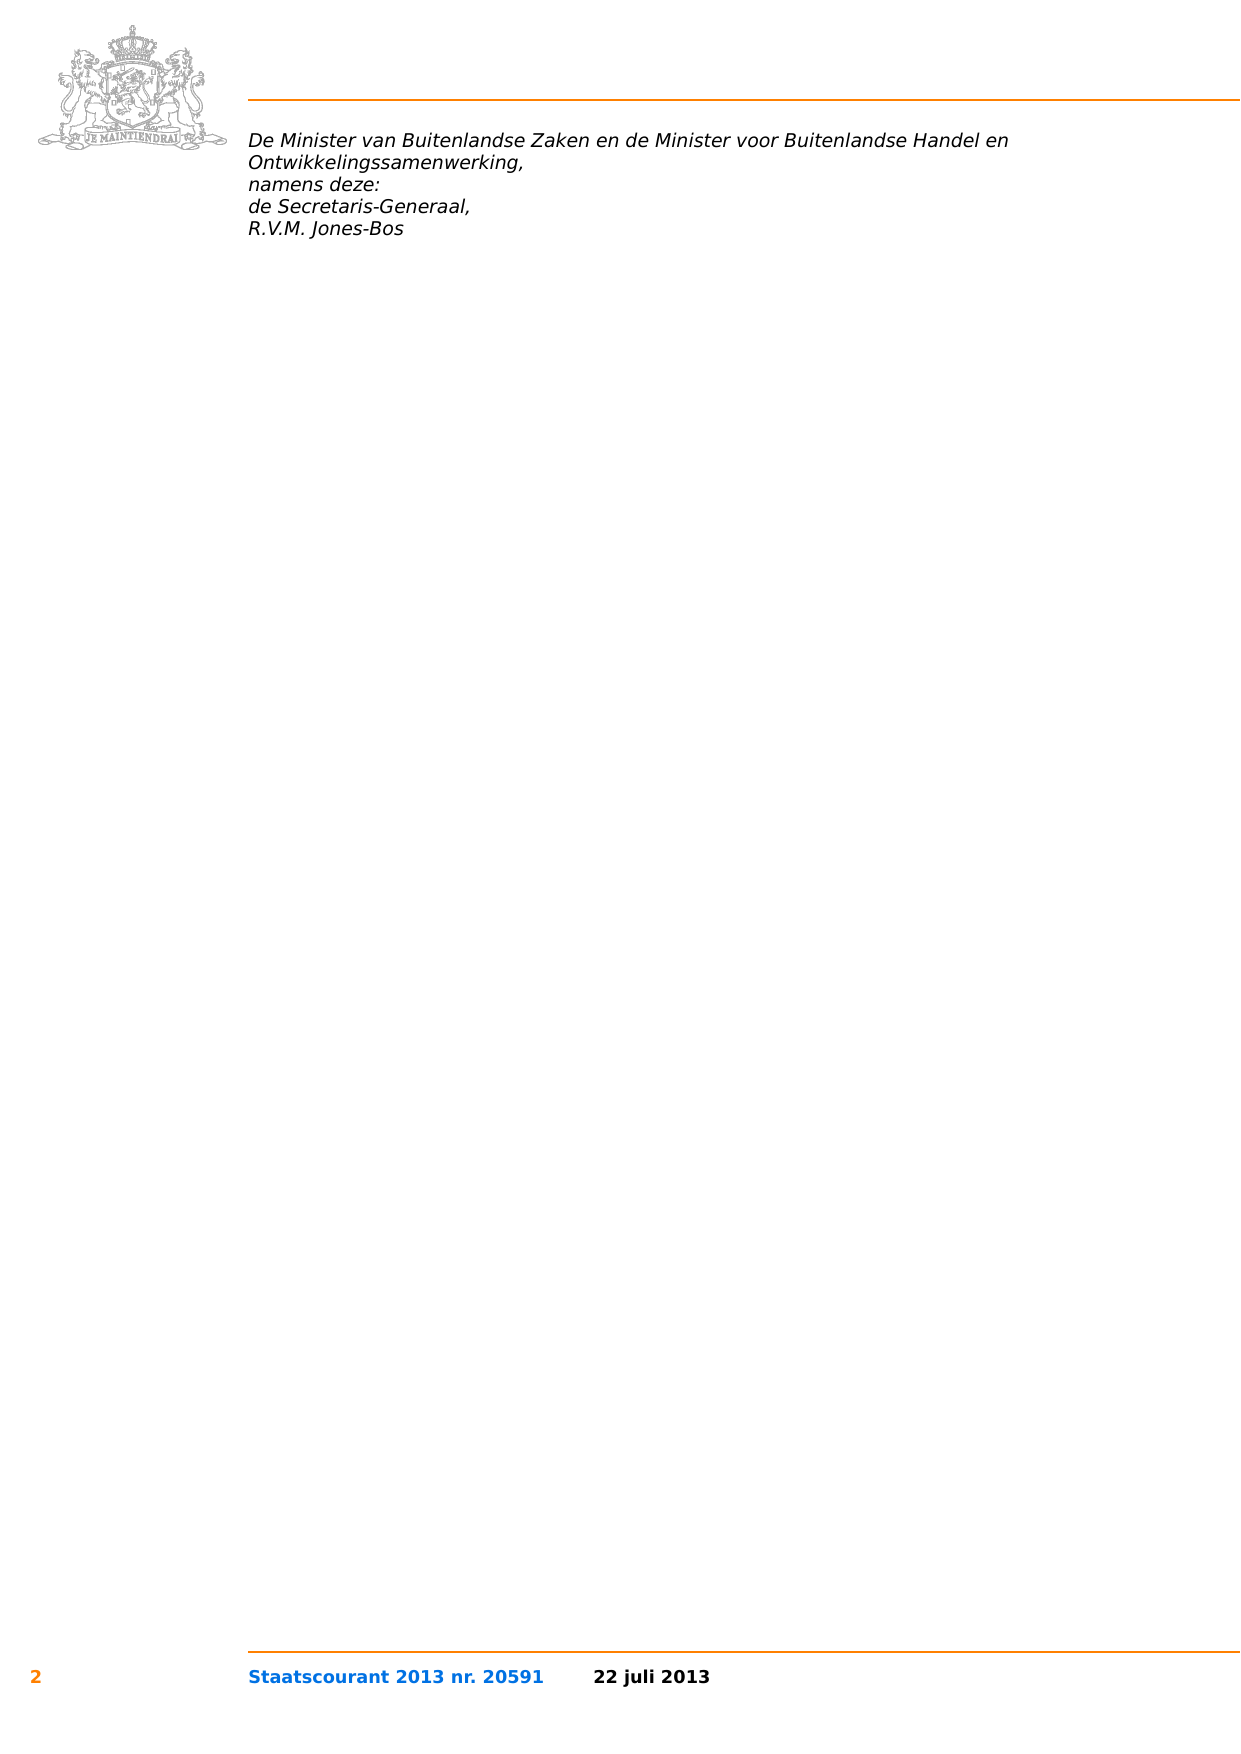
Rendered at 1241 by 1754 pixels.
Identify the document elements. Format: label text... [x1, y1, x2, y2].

picture [38, 25, 227, 150]
text De Minister van Buitenlandse Zaken en de Minister voor Buitenlandse Handel en Ontwikkelingssamenwerking, namens deze: de Secretaris-Generaal, R.V.M. Jones-Bos [248, 130, 1163, 240]
